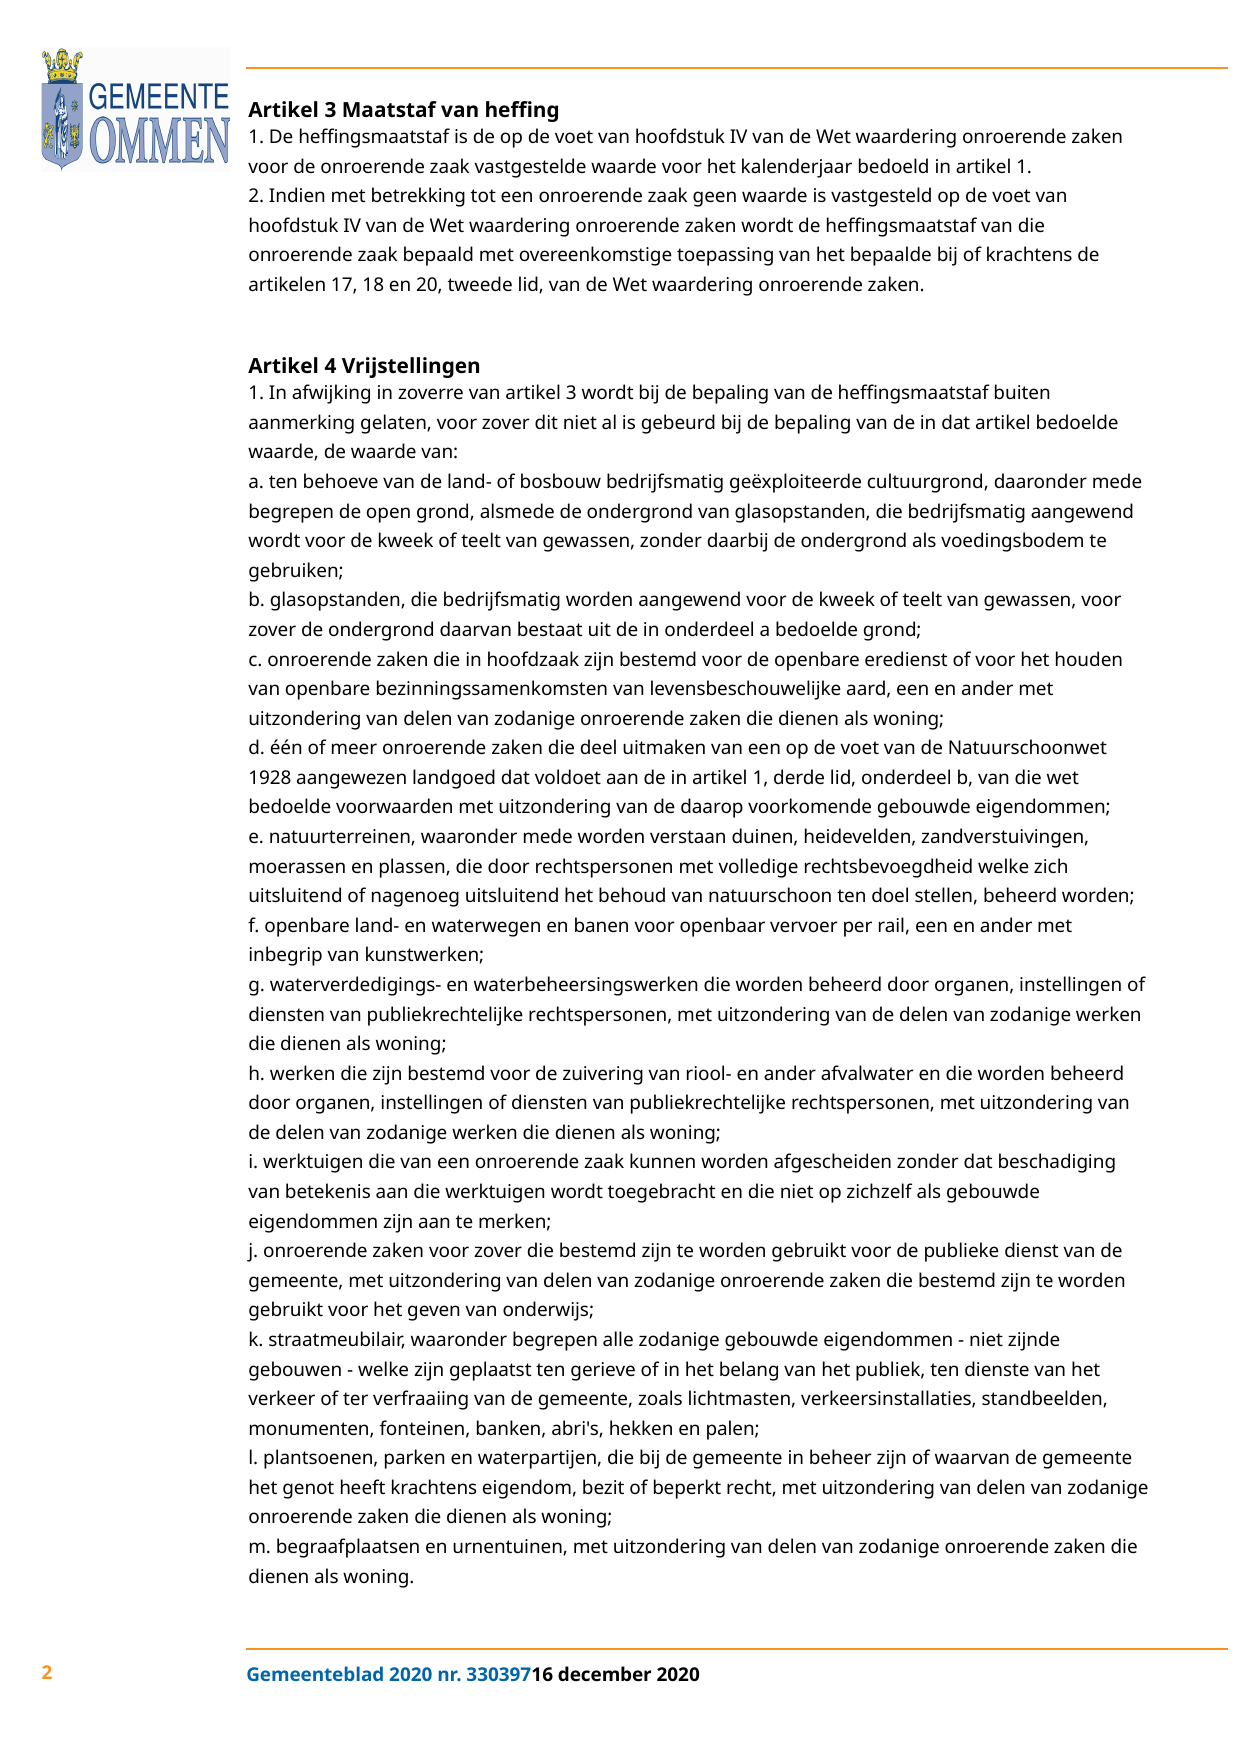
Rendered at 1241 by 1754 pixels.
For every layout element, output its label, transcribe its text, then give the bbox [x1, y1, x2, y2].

text 1. De heffingsmaatstaf is de op de voet van hoofdstuk IV van de Wet waardering onroerende zaken voor de onroerende zaak vastgestelde waarde voor het kalenderjaar bedoeld in artikel 1. [248, 123, 1152, 178]
text a. ten behoeve van de land- of bosbouw bedrijfsmatig geëxploiteerde cultuurgrond, daaronder mede begrepen de open grond, alsmede de ondergrond van glasopstanden, die bedrijfsmatig aangewend wordt voor de kweek of teelt van gewassen, zonder daarbij de ondergrond als voedingsbodem te gebruiken; [248, 468, 1152, 583]
text m. begraafplaatsen en urnentuinen, met uitzondering van delen van zodanige onroerende zaken die dienen als woning. [248, 1533, 1152, 1589]
text 2. Indien met betrekking tot een onroerende zaak geen waarde is vastgesteld op de voet van hoofdstuk IV van de Wet waardering onroerende zaken wordt de heffingsmaatstaf van die onroerende zaak bepaald met overeenkomstige toepassing van het bepaalde bij of krachtens de artikelen 17, 18 en 20, tweede lid, van de Wet waardering onroerende zaken. [248, 182, 1152, 297]
text h. werken die zijn bestemd voor de zuivering van riool- en ander afvalwater en die worden beheerd door organen, instellingen of diensten van publiekrechtelijke rechtspersonen, met uitzondering van de delen van zodanige werken die dienen als woning; [248, 1060, 1152, 1145]
text Artikel 3 Maatstaf van heffing [248, 95, 1152, 123]
text 1. In afwijking in zoverre van artikel 3 wordt bij de bepaling van de heffingsmaatstaf buiten aanmerking gelaten, voor zover dit niet al is gebeurd bij de bepaling van de in dat artikel bedoelde waarde, de waarde van: [248, 379, 1152, 464]
text g. waterverdedigings- en waterbeheersingswerken die worden beheerd door organen, instellingen of diensten van publiekrechtelijke rechtspersonen, met uitzondering van de delen van zodanige werken die dienen als woning; [248, 971, 1152, 1056]
text e. natuurterreinen, waaronder mede worden verstaan duinen, heidevelden, zandverstuivingen, moerassen en plassen, die door rechtspersonen met volledige rechtsbevoegdheid welke zich uitsluitend of nagenoeg uitsluitend het behoud van natuurschoon ten doel stellen, beheerd worden; [248, 823, 1152, 908]
text k. straatmeubilair, waaronder begrepen alle zodanige gebouwde eigendommen - niet zijnde gebouwen - welke zijn geplaatst ten gerieve of in het belang van het publiek, ten dienste van het verkeer of ter verfraaiing van de gemeente, zoals lichtmasten, verkeersinstallaties, standbeelden, monumenten, fonteinen, banken, abri's, hekken en palen; [248, 1326, 1152, 1441]
picture [41, 47, 231, 172]
text c. onroerende zaken die in hoofdzaak zijn bestemd voor de openbare eredienst of voor het houden van openbare bezinningssamenkomsten van levensbeschouwelijke aard, een en ander met uitzondering van delen van zodanige onroerende zaken die dienen als woning; [248, 646, 1152, 731]
text d. één of meer onroerende zaken die deel uitmaken van een op de voet van de Natuurschoonwet 1928 aangewezen landgoed dat voldoet aan de in artikel 1, derde lid, onderdeel b, van die wet bedoelde voorwaarden met uitzondering van de daarop voorkomende gebouwde eigendommen; [248, 734, 1152, 819]
text f. openbare land- en waterwegen en banen voor openbaar vervoer per rail, een en ander met inbegrip van kunstwerken; [248, 912, 1152, 967]
text l. plantsoenen, parken en waterpartijen, die bij de gemeente in beheer zijn of waarvan de gemeente het genot heeft krachtens eigendom, bezit of beperkt recht, met uitzondering van delen van zodanige onroerende zaken die dienen als woning; [248, 1444, 1152, 1529]
text Artikel 4 Vrijstellingen [248, 351, 1152, 379]
text j. onroerende zaken voor zover die bestemd zijn te worden gebruikt voor de publieke dienst van de gemeente, met uitzondering van delen van zodanige onroerende zaken die bestemd zijn te worden gebruikt voor het geven van onderwijs; [248, 1237, 1152, 1322]
text b. glasopstanden, die bedrijfsmatig worden aangewend voor de kweek of teelt van gewassen, voor zover de ondergrond daarvan bestaat uit de in onderdeel a bedoelde grond; [248, 587, 1152, 642]
text i. werktuigen die van een onroerende zaak kunnen worden afgescheiden zonder dat beschadiging van betekenis aan die werktuigen wordt toegebracht en die niet op zichzelf als gebouwde eigendommen zijn aan te merken; [248, 1149, 1152, 1234]
